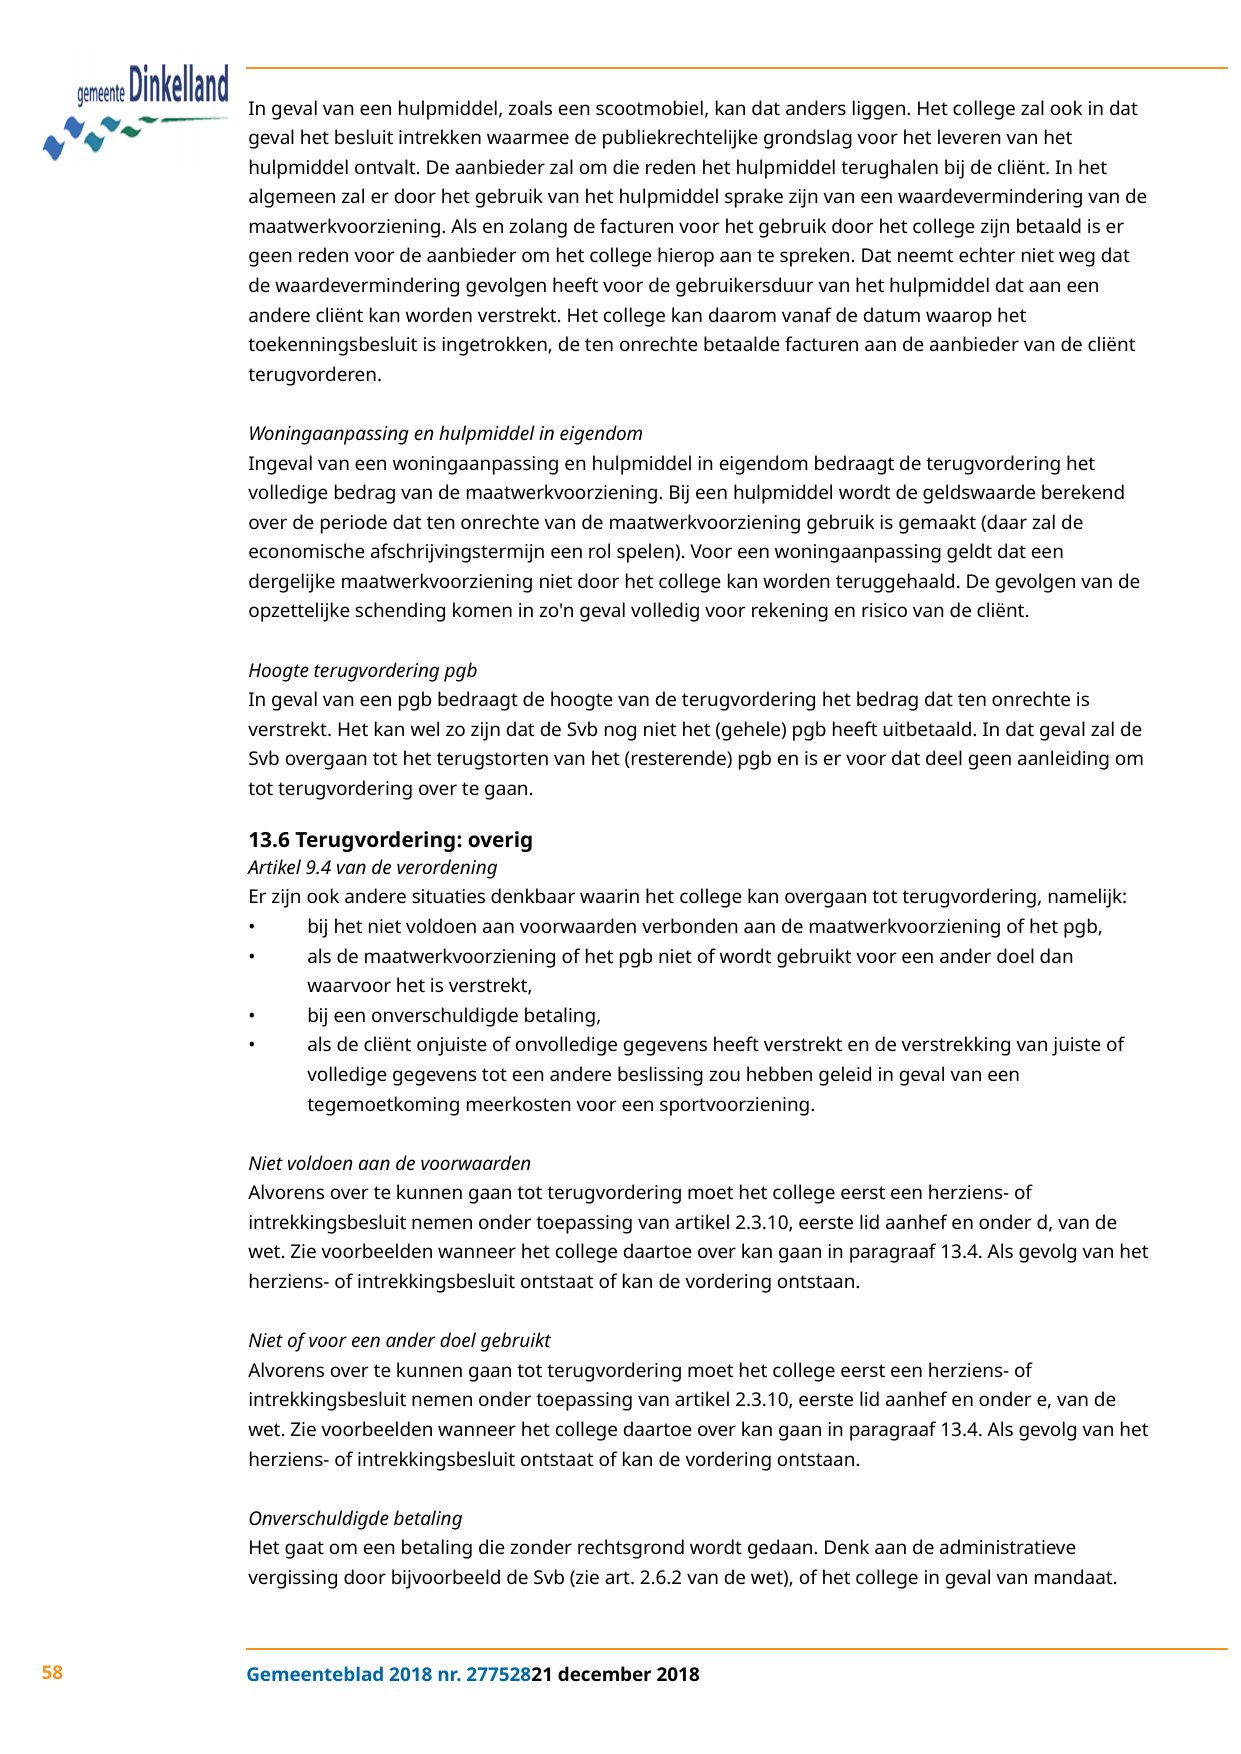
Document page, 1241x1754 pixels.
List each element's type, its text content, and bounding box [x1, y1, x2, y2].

text Het gaat om een betaling die zonder rechtsgrond wordt gedaan. Denk aan de administratieve vergissing door bijvoorbeeld de Svb (zie art. 2.6.2 van de wet), of het college in geval van mandaat. [248, 1534, 1152, 1590]
text 13.6 Terugvordering: overig [248, 826, 1152, 854]
text Ingeval van een woningaanpassing en hulpmiddel in eigendom bedraagt de terugvordering het volledige bedrag van de maatwerkvoorziening. Bij een hulpmiddel wordt de geldswaarde berekend over de periode dat ten onrechte van de maatwerkvoorziening gebruik is gemaakt (daar zal de economische afschrijvingstermijn een rol spelen). Voor een woningaanpassing geldt dat een dergelijke maatwerkvoorziening niet door het college kan worden teruggehaald. De gevolgen van de opzettelijke schending komen in zo'n geval volledig voor rekening en risico van de cliënt. [248, 450, 1152, 623]
text Woningaanpassing en hulpmiddel in eigendom [248, 420, 1152, 446]
text Onverschuldigde betaling [248, 1505, 1152, 1531]
text In geval van een hulpmiddel, zoals een scootmobiel, kan dat anders liggen. Het college zal ook in dat geval het besluit intrekken waarmee de publiekrechtelijke grondslag voor het leveren van het hulpmiddel ontvalt. De aanbieder zal om die reden het hulpmiddel terughalen bij de cliënt. In het algemeen zal er door het gebruik van het hulpmiddel sprake zijn van een waardevermindering van de maatwerkvoorziening. Als en zolang de facturen voor het gebruik door het college zijn betaald is er geen reden voor de aanbieder om het college hierop aan te spreken. Dat neemt echter niet weg dat de waardevermindering gevolgen heeft voor de gebruikersduur van het hulpmiddel dat aan een andere cliënt kan worden verstrekt. Het college kan daarom vanaf de datum waarop het toekenningsbesluit is ingetrokken, de ten onrechte betaalde facturen aan de aanbieder van de cliënt terugvorderen. [248, 95, 1152, 387]
text Niet of voor een ander doel gebruikt [248, 1327, 1152, 1353]
text Alvorens over te kunnen gaan tot terugvordering moet het college eerst een herziens- of intrekkingsbesluit nemen onder toepassing van artikel 2.3.10, eerste lid aanhef en onder d, van de wet. Zie voorbeelden wanneer het college daartoe over kan gaan in paragraaf 13.4. Als gevolg van het herziens- of intrekkingsbesluit ontstaat of kan de vordering ontstaan. [248, 1179, 1152, 1294]
list als de cliënt onjuiste of onvolledige gegevens heeft verstrekt en de verstrekking van juiste of volledige gegevens tot een andere beslissing zou hebben geleid in geval van een tegemoetkoming meerkosten voor een sportvoorziening. [248, 1032, 1152, 1116]
text Artikel 9.4 van de verordening [248, 854, 1152, 880]
list als de maatwerkvoorziening of het pgb niet of wordt gebruikt voor een ander doel dan waarvoor het is verstrekt, [248, 943, 1152, 998]
picture [41, 47, 231, 172]
list bij het niet voldoen aan voorwaarden verbonden aan de maatwerkvoorziening of het pgb, [248, 913, 1152, 939]
text Hoogte terugvordering pgb [248, 657, 1152, 683]
list bij een onverschuldigde betaling, [248, 1002, 1152, 1028]
text Er zijn ook andere situaties denkbaar waarin het college kan overgaan tot terugvordering, namelijk: [248, 884, 1152, 909]
text Alvorens over te kunnen gaan tot terugvordering moet het college eerst een herziens- of intrekkingsbesluit nemen onder toepassing van artikel 2.3.10, eerste lid aanhef en onder e, van de wet. Zie voorbeelden wanneer het college daartoe over kan gaan in paragraaf 13.4. Als gevolg van het herziens- of intrekkingsbesluit ontstaat of kan de vordering ontstaan. [248, 1357, 1152, 1471]
text Niet voldoen aan de voorwaarden [248, 1150, 1152, 1176]
text In geval van een pgb bedraagt de hoogte van de terugvordering het bedrag dat ten onrechte is verstrekt. Het kan wel zo zijn dat de Svb nog niet het (gehele) pgb heeft uitbetaald. In dat geval zal de Svb overgaan tot het terugstorten van het (resterende) pgb en is er voor dat deel geen aanleiding om tot terugvordering over te gaan. [248, 686, 1152, 801]
